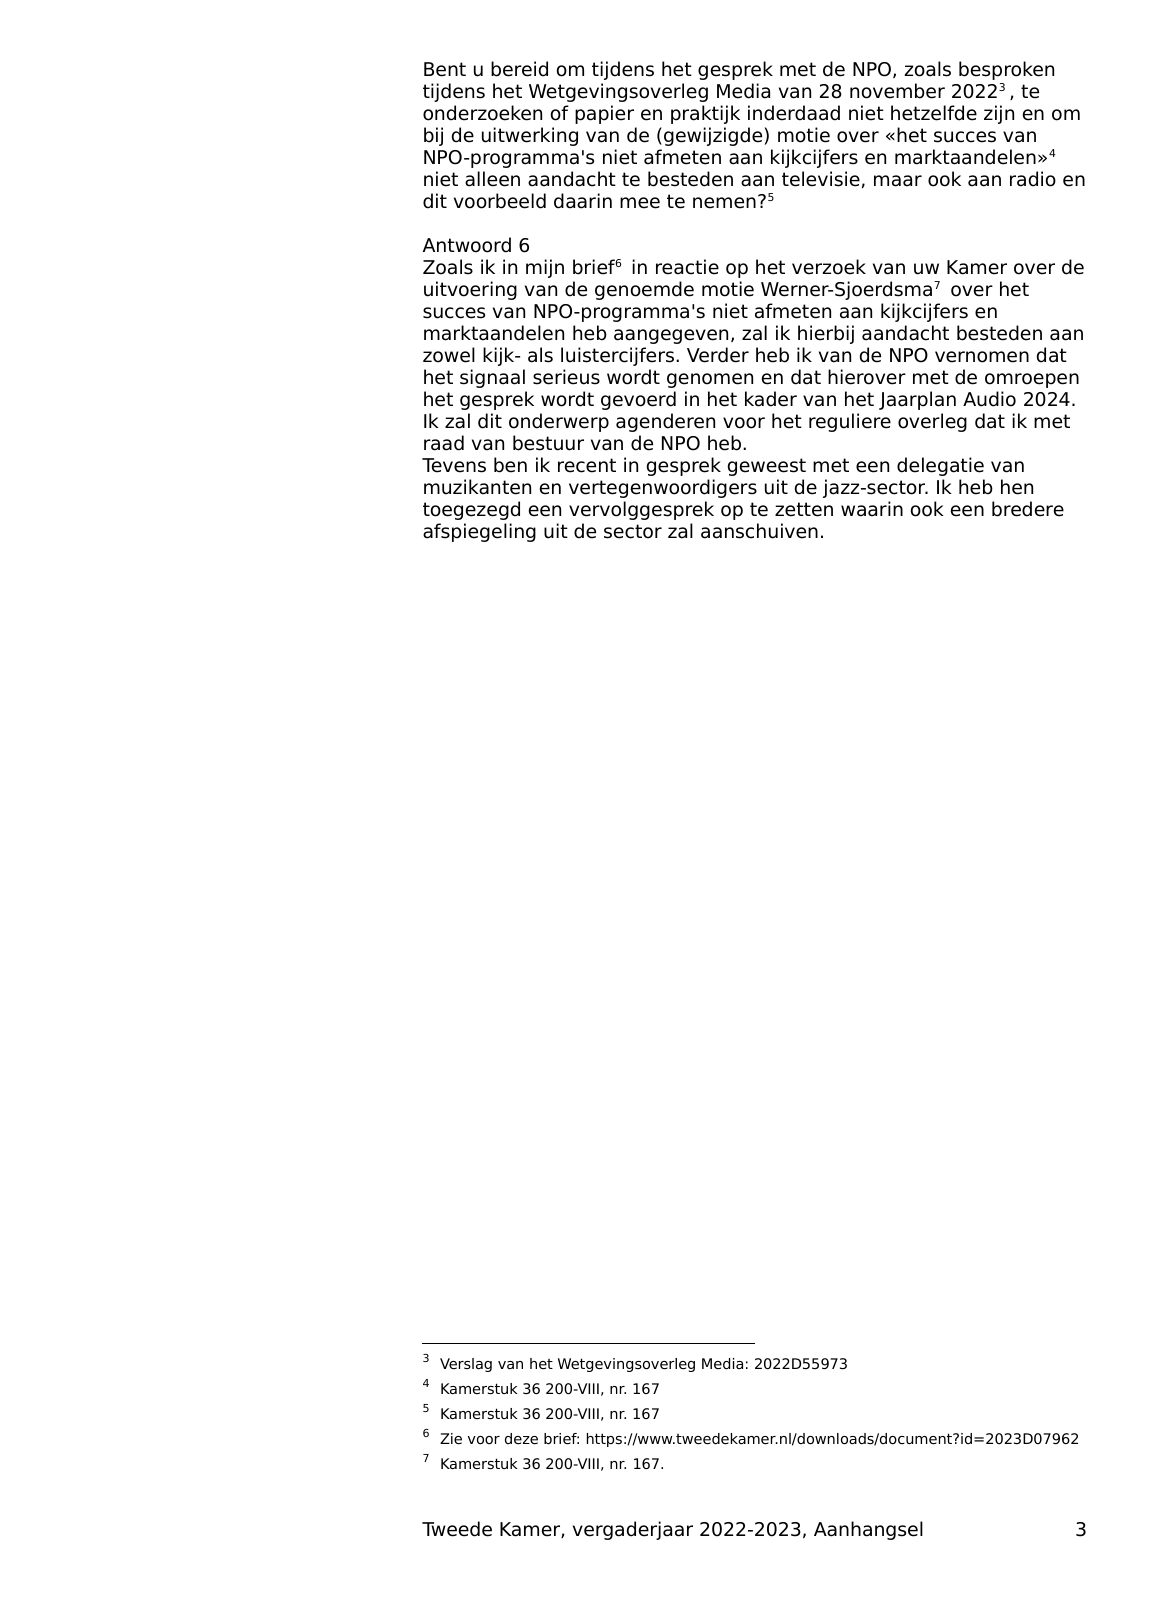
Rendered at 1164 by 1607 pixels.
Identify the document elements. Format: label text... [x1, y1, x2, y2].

text Tevens ben ik recent in gesprek geweest met een delegatie van muzikanten en vertegenwoordigers uit de jazz-sector. Ik heb hen toegezegd een vervolggesprek op te zetten waarin ook een bredere afspiegeling uit de sector zal aanschuiven. [422, 455, 1087, 543]
text Antwoord 6 [422, 235, 1087, 257]
text Kamerstuk 36 200-VIII, nr. 167. [422, 1452, 1087, 1474]
text Kamerstuk 36 200-VIII, nr. 167 [422, 1402, 1087, 1424]
text Kamerstuk 36 200-VIII, nr. 167 [422, 1377, 1087, 1399]
text Zie voor deze brief: https://www.tweedekamer.nl/downloads/document?id=2023D07962 [422, 1427, 1087, 1449]
text Zoals ik in mijn brief in reactie op het verzoek van uw Kamer over de uitvoering van de genoemde motie Werner-Sjoerdsma over het succes van NPO-programma's niet afmeten aan kijkcijfers en marktaandelen heb aangegeven, zal ik hierbij aandacht besteden aan zowel kijk- als luistercijfers. Verder heb ik van de NPO vernomen dat het signaal serieus wordt genomen en dat hierover met de omroepen het gesprek wordt gevoerd in het kader van het Jaarplan Audio 2024. Ik zal dit onderwerp agenderen voor het reguliere overleg dat ik met raad van bestuur van de NPO heb. [422, 257, 1087, 455]
text Verslag van het Wetgevingsoverleg Media: 2022D55973 [422, 1352, 1087, 1374]
text Bent u bereid om tijdens het gesprek met de NPO, zoals besproken tijdens het Wetgevingsoverleg Media van 28 november 2022, te onderzoeken of papier en praktijk inderdaad niet hetzelfde zijn en om bij de uitwerking van de (gewijzigde) motie over «het succes van NPO-programma's niet afmeten aan kijkcijfers en marktaandelen» niet alleen aandacht te besteden aan televisie, maar ook aan radio en dit voorbeeld daarin mee te nemen? [422, 59, 1087, 213]
